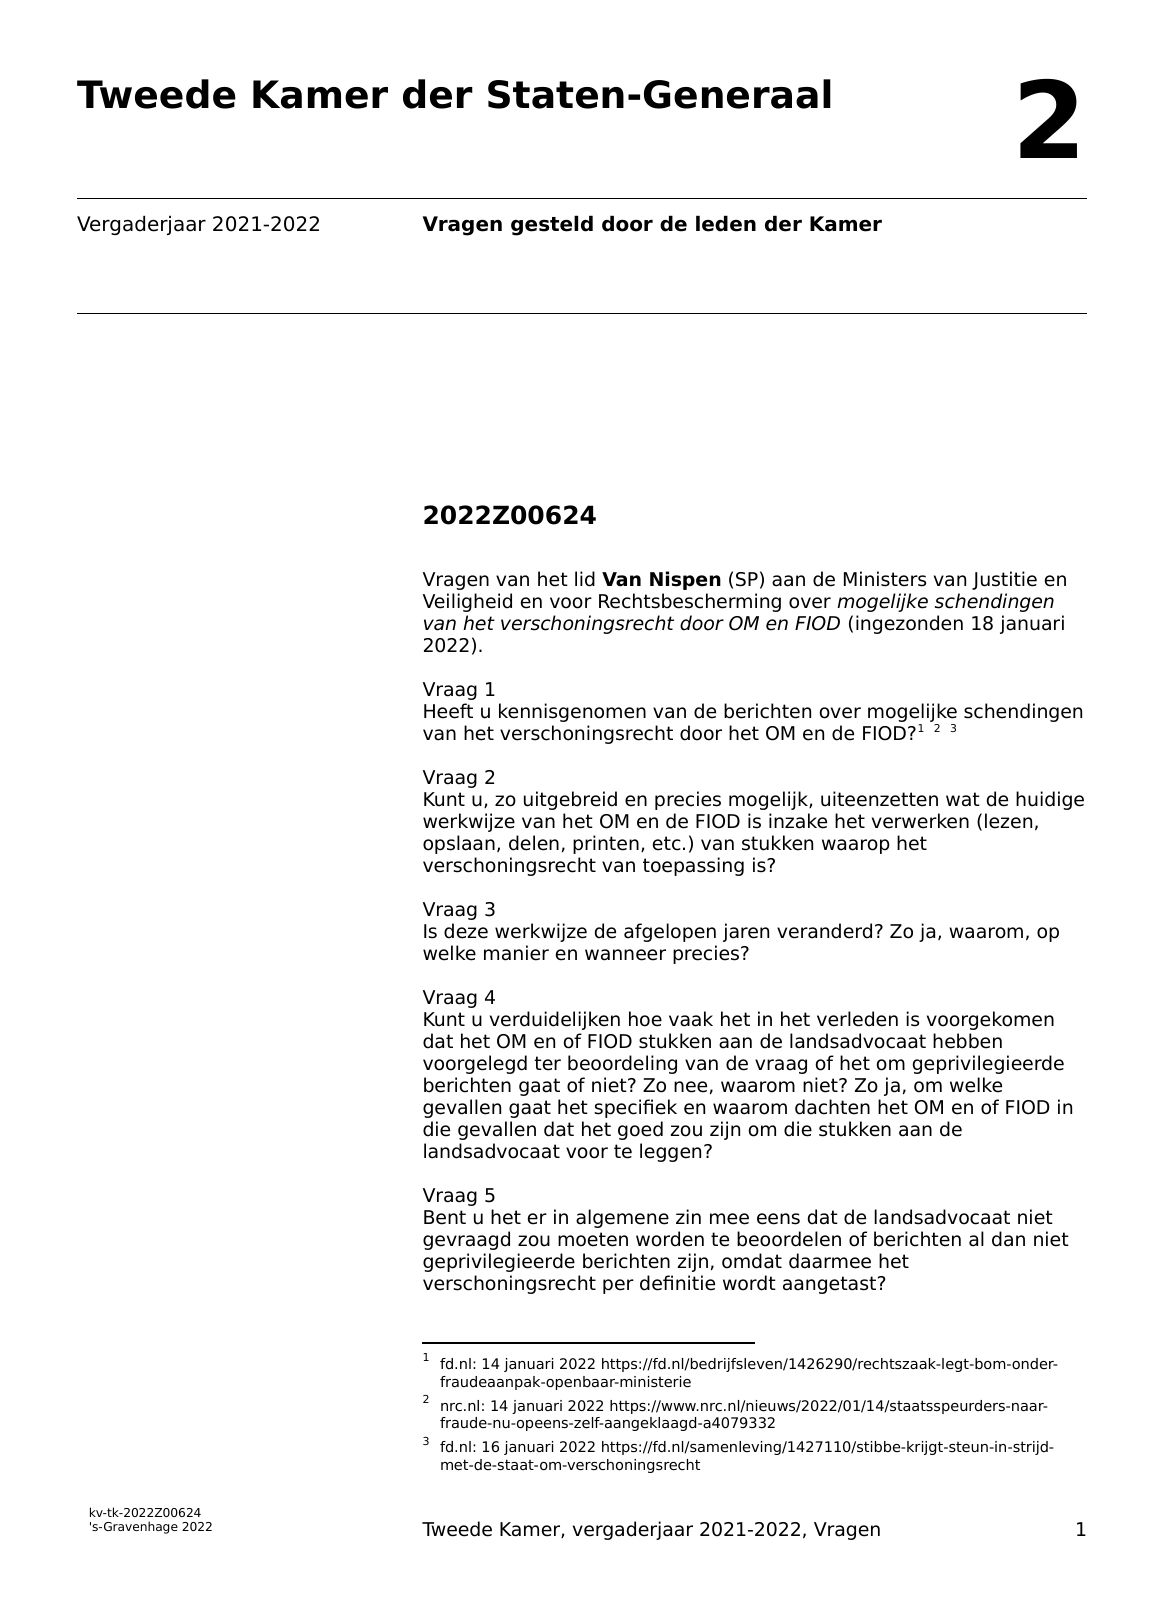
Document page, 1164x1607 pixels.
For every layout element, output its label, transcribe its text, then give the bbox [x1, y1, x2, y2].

table_cell Vergaderjaar 2021-2022 [77, 199, 422, 313]
text Vraag 1 [422, 679, 1087, 701]
text Vraag 3 [422, 899, 1087, 921]
text fd.nl: 16 januari 2022 https://fd.nl/samenleving/1427110/stibbe-krijgt-steun-in-strijd-met-de-staat-om-verschoningsrecht [422, 1435, 1087, 1474]
text Bent u het er in algemene zin mee eens dat de landsadvocaat niet gevraagd zou moeten worden te beoordelen of berichten al dan niet geprivilegieerde berichten zijn, omdat daarmee het verschoningsrecht per definitie wordt aangetast? [422, 1207, 1087, 1295]
text Vraag 5 [422, 1185, 1087, 1207]
table_header Tweede Kamer der Staten-Generaal [77, 59, 886, 198]
text Is deze werkwijze de afgelopen jaren veranderd? Zo ja, waarom, op welke manier en wanneer precies? [422, 921, 1087, 965]
text fd.nl: 14 januari 2022 https://fd.nl/bedrijfsleven/1426290/rechtszaak-legt-bom-onder-fraudeaanpak-openbaar-ministerie [422, 1352, 1087, 1391]
text Vraag 2 [422, 767, 1087, 789]
text Vraag 4 [422, 987, 1087, 1009]
table_cell Vragen gesteld door de leden der Kamer [422, 199, 1087, 313]
text Kunt u, zo uitgebreid en precies mogelijk, uiteenzetten wat de huidige werkwijze van het OM en de FIOD is inzake het verwerken (lezen, opslaan, delen, printen, etc.) van stukken waarop het verschoningsrecht van toepassing is? [422, 789, 1087, 877]
text 's-Gravenhage 2022 [88, 1520, 323, 1534]
text kv-tk-2022Z00624 [88, 1506, 323, 1520]
text Kunt u verduidelijken hoe vaak het in het verleden is voorgekomen dat het OM en of FIOD stukken aan de landsadvocaat hebben voorgelegd ter beoordeling van de vraag of het om geprivilegieerde berichten gaat of niet? Zo nee, waarom niet? Zo ja, om welke gevallen gaat het specifiek en waarom dachten het OM en of FIOD in die gevallen dat het goed zou zijn om die stukken aan de landsadvocaat voor te leggen? [422, 1009, 1087, 1163]
text Heeft u kennisgenomen van de berichten over mogelijke schendingen van het verschoningsrecht door het OM en de FIOD? [422, 701, 1087, 745]
text nrc.nl: 14 januari 2022 https://www.nrc.nl/nieuws/2022/01/14/staatsspeurders-naar-fraude-nu-opeens-zelf-aangeklaagd-a4079332 [422, 1393, 1087, 1432]
text Vragen van het lid Van Nispen (SP) aan de Ministers van Justitie en Veiligheid en voor Rechtsbescherming over mogelijke schendingen van het verschoningsrecht door OM en FIOD (ingezonden 18 januari 2022). [422, 569, 1087, 657]
text 2022Z00624 [422, 501, 1087, 531]
table_header 2 [886, 59, 1087, 198]
